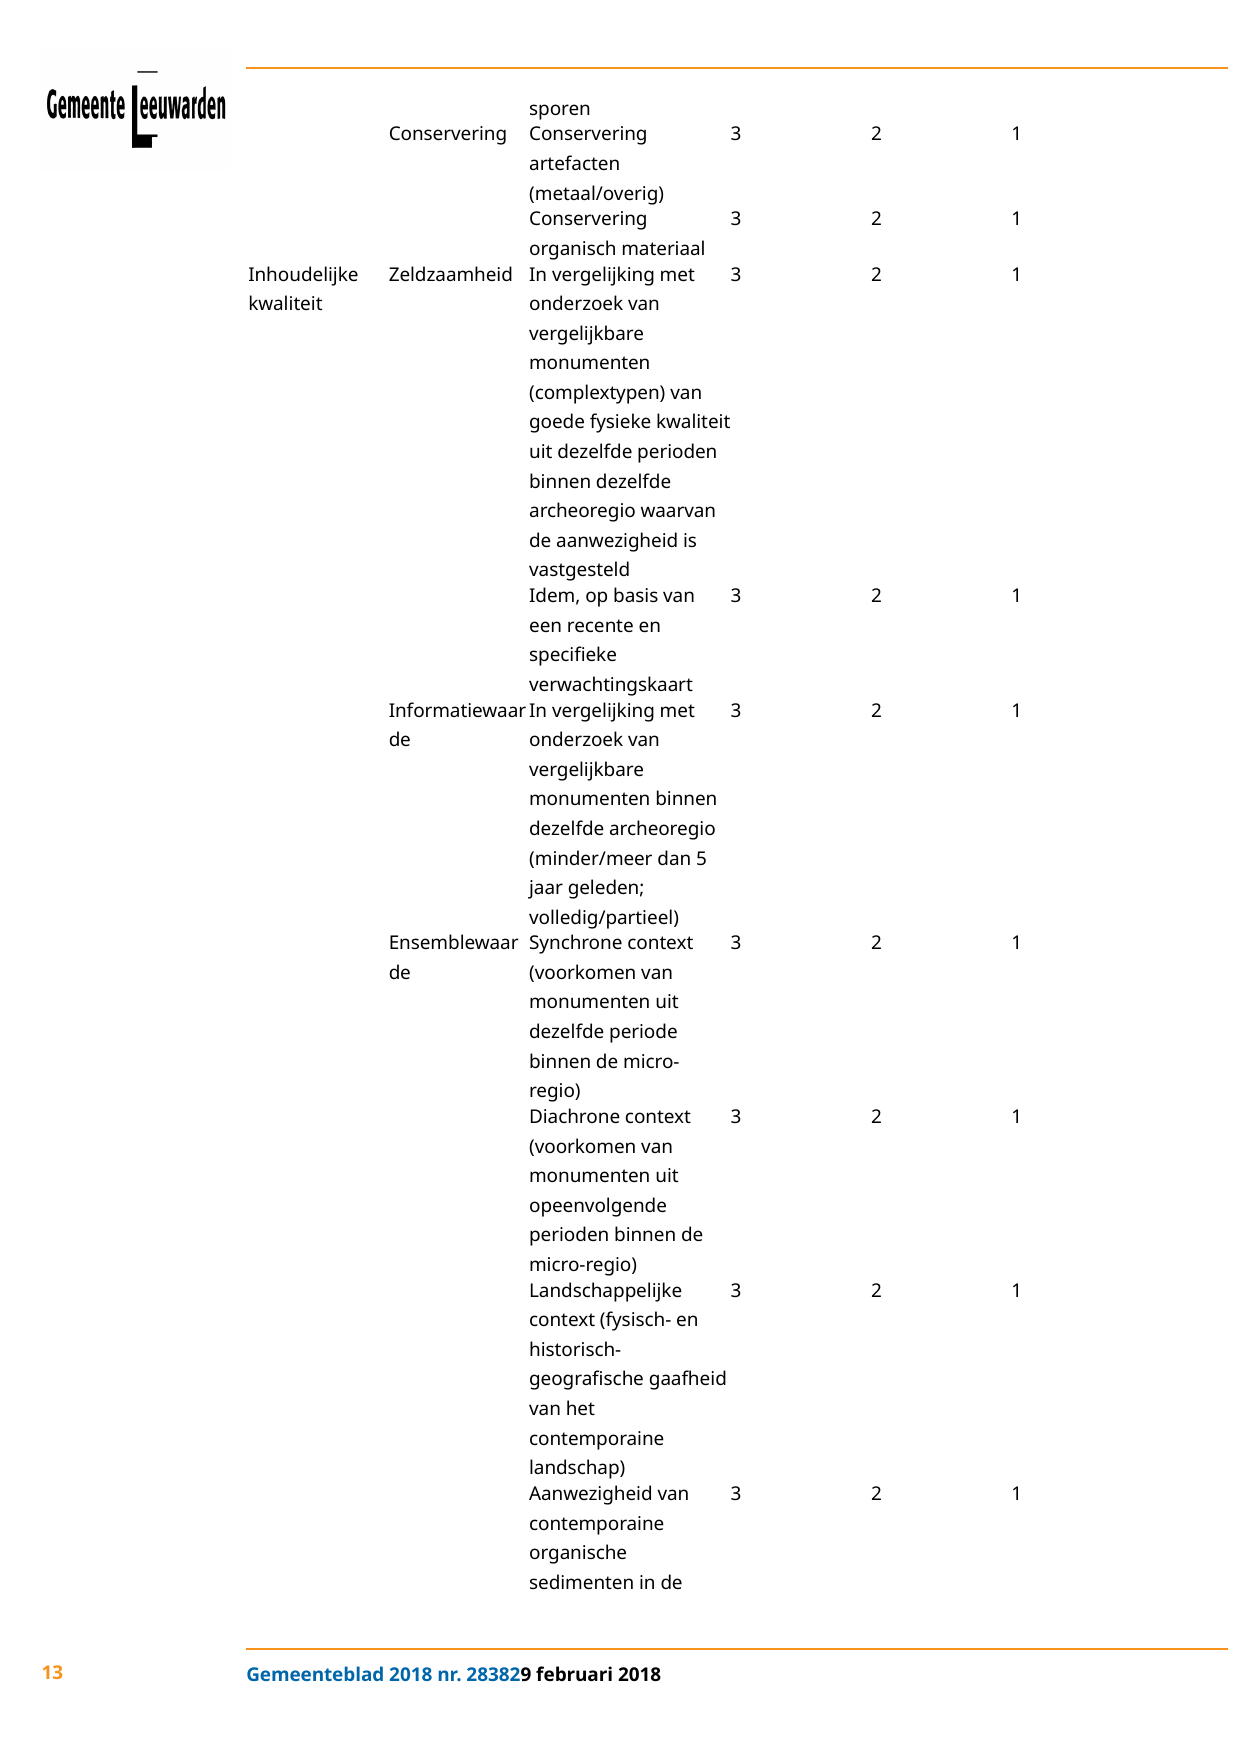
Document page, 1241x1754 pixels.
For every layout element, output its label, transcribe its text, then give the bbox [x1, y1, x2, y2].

table_cell Aanwezigheid van contemporaine organische sedimenten in de [529, 1480, 730, 1594]
table_cell 2 [871, 205, 1011, 261]
table_cell 3 [730, 582, 871, 697]
table_cell [248, 582, 388, 697]
table_cell Zeldzaamheid [389, 261, 529, 582]
table_cell Ensemblewaarde [389, 930, 529, 1103]
table_cell Synchrone context (voorkomen van monumenten uit dezelfde periode binnen de micro-regio) [529, 930, 730, 1103]
table_cell [871, 95, 1011, 121]
table_cell [248, 930, 388, 1103]
table_cell [389, 205, 529, 261]
table_cell 1 [1011, 697, 1152, 929]
table_cell Landschappelijke context (fysisch- en historisch-geografische gaafheid van het contemporaine landschap) [529, 1277, 730, 1480]
table_cell [389, 1480, 529, 1594]
table_cell 2 [871, 697, 1011, 929]
table_cell Diachrone context (voorkomen van monumenten uit opeenvolgende perioden binnen de micro-regio) [529, 1103, 730, 1277]
table_cell [248, 95, 388, 121]
table_cell Idem, op basis van een recente en specifieke verwachtingskaart [529, 582, 730, 697]
table_cell [389, 95, 529, 121]
table_cell [389, 1277, 529, 1480]
table_cell [248, 1103, 388, 1277]
table_cell 3 [730, 1480, 871, 1594]
table_cell [248, 1480, 388, 1594]
table_cell [389, 582, 529, 697]
table_cell Conservering artefacten (metaal/overig) [529, 121, 730, 205]
table_cell Inhoudelijke kwaliteit [248, 261, 388, 582]
table_cell In vergelijking met onderzoek van vergelijkbare monumenten (complextypen) van goede fysieke kwaliteit uit dezelfde perioden binnen dezelfde archeoregio waarvan de aanwezigheid is vastgesteld [529, 261, 730, 582]
table_cell 3 [730, 930, 871, 1103]
table_cell [248, 205, 388, 261]
table_cell Conservering [389, 121, 529, 205]
table_cell [248, 121, 388, 205]
table_cell 3 [730, 121, 871, 205]
table_cell 1 [1011, 261, 1152, 582]
table_cell 1 [1011, 1480, 1152, 1594]
table_cell Informatiewaarde [389, 697, 529, 929]
table_cell sporen [529, 95, 730, 121]
table_cell 3 [730, 261, 871, 582]
table_cell [1011, 95, 1152, 121]
table_cell Conservering organisch materiaal [529, 205, 730, 261]
table_cell 1 [1011, 205, 1152, 261]
table_cell [248, 1277, 388, 1480]
table_cell 2 [871, 1480, 1011, 1594]
table_cell 3 [730, 697, 871, 929]
table_cell [730, 95, 871, 121]
table_cell 2 [871, 1277, 1011, 1480]
picture [41, 47, 231, 172]
table_cell 2 [871, 1103, 1011, 1277]
table_cell [248, 697, 388, 929]
table_cell 2 [871, 261, 1011, 582]
table_cell 1 [1011, 121, 1152, 205]
table_cell 1 [1011, 582, 1152, 697]
table_cell [389, 1103, 529, 1277]
table_cell 1 [1011, 1103, 1152, 1277]
table_cell 1 [1011, 1277, 1152, 1480]
table_cell 2 [871, 930, 1011, 1103]
table_cell 2 [871, 121, 1011, 205]
table_cell 3 [730, 1277, 871, 1480]
table_cell 1 [1011, 930, 1152, 1103]
table_cell 2 [871, 582, 1011, 697]
table_cell In vergelijking met onderzoek van vergelijkbare monumenten binnen dezelfde archeoregio (minder/meer dan 5 jaar geleden; volledig/partieel) [529, 697, 730, 929]
table_cell 3 [730, 1103, 871, 1277]
table_cell 3 [730, 205, 871, 261]
